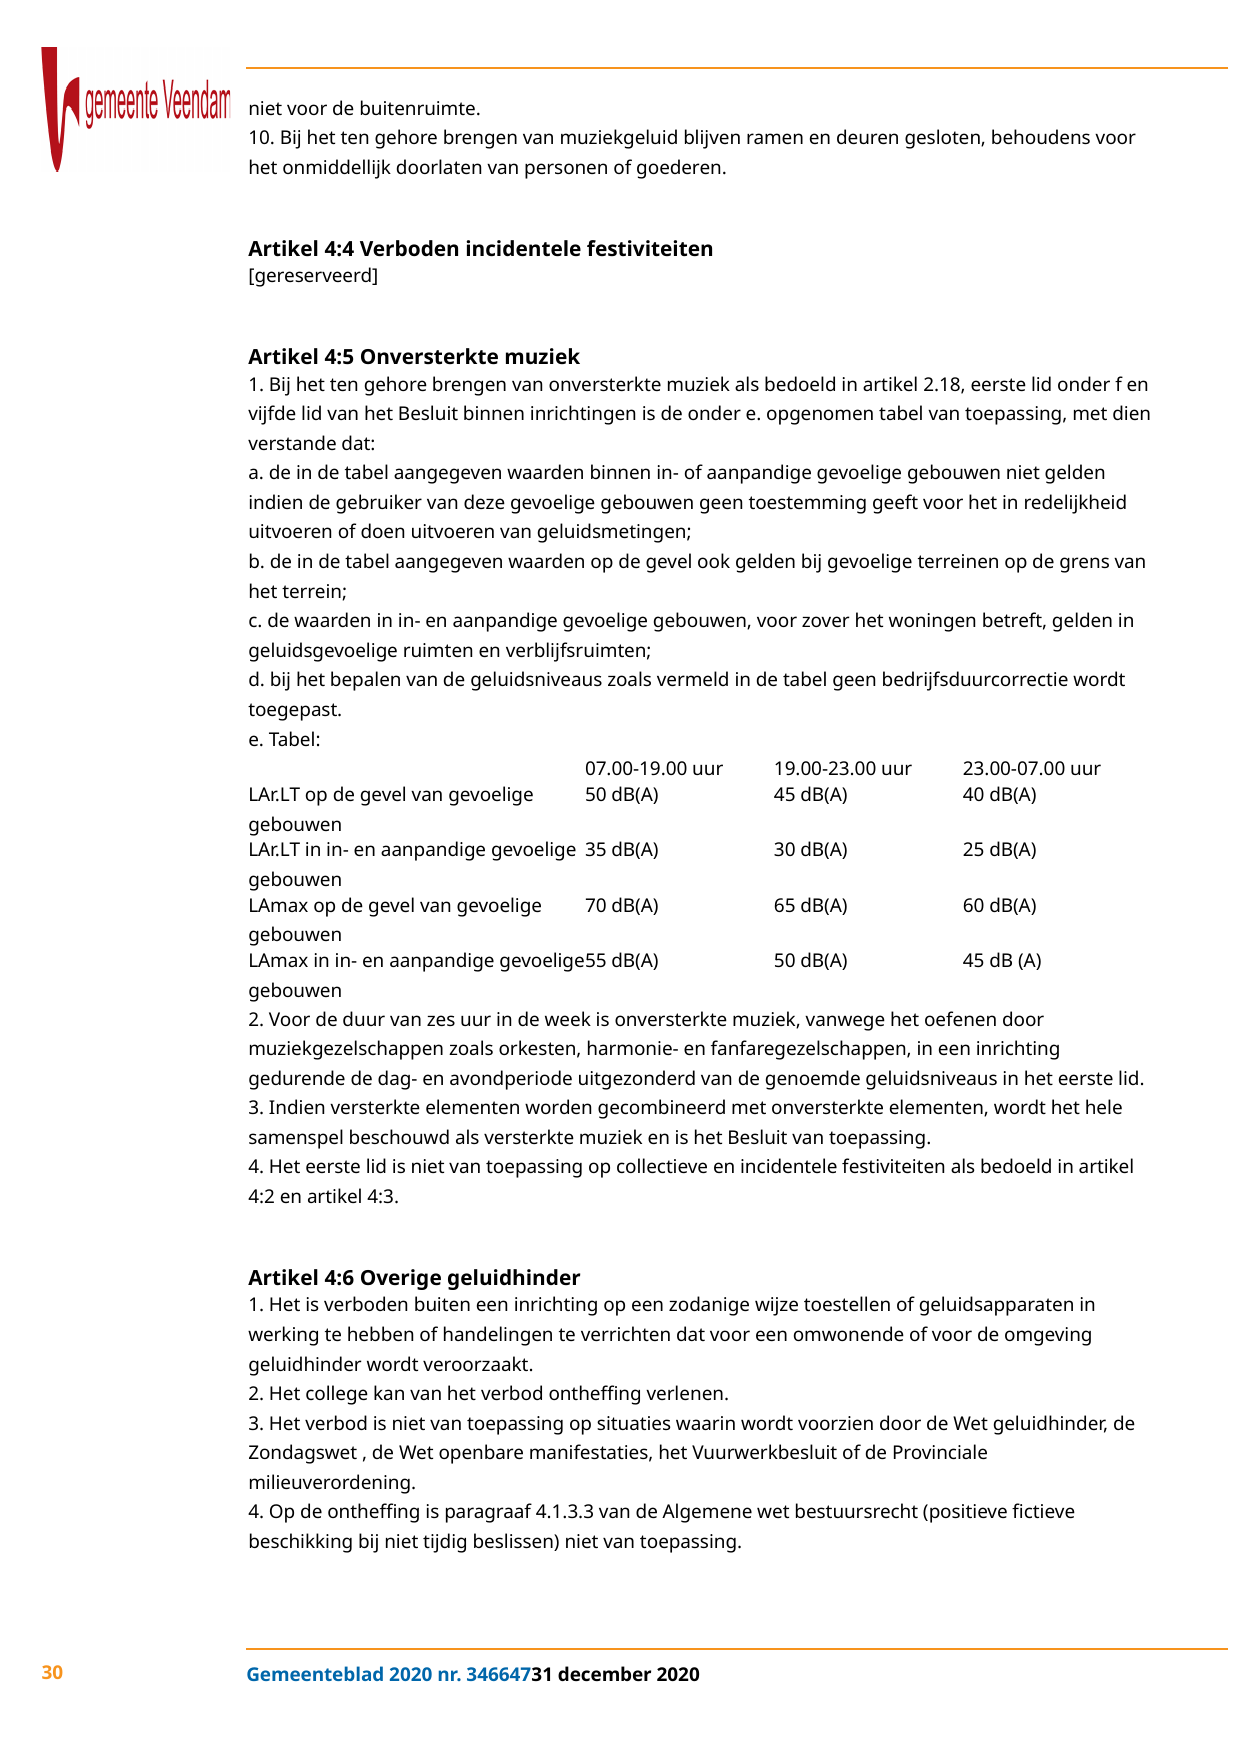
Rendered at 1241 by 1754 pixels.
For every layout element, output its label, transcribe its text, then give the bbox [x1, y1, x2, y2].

text 1. Het is verboden buiten een inrichting op een zodanige wijze toestellen of geluidsapparaten in werking te hebben of handelingen te verrichten dat voor een omwonende of voor de omgeving geluidhinder wordt veroorzaakt. [248, 1292, 1152, 1377]
table_header 19.00-23.00 uur [774, 756, 963, 781]
text 3. Het verbod is niet van toepassing op situaties waarin wordt voorzien door de Wet geluidhinder, de Zondagswet , de Wet openbare manifestaties, het Vuurwerkbesluit of de Provinciale milieuverordening. [248, 1410, 1152, 1495]
table_cell 30 dB(A) [774, 837, 963, 892]
table_cell 55 dB(A) [585, 947, 774, 1002]
table_cell LAr.LT op de gevel van gevoelige gebouwen [248, 781, 585, 837]
text c. de waarden in in- en aanpandige gevoelige gebouwen, voor zover het woningen betreft, gelden in geluidsgevoelige ruimten en verblijfsruimten; [248, 607, 1152, 663]
table_cell 45 dB(A) [774, 781, 963, 837]
table_cell 50 dB(A) [585, 781, 774, 837]
table_header 07.00-19.00 uur [585, 756, 774, 781]
table_cell LAmax op de gevel van gevoelige gebouwen [248, 892, 585, 947]
table_header 23.00-07.00 uur [963, 756, 1152, 781]
text e. Tabel: [248, 726, 1152, 752]
table_cell 45 dB (A) [963, 947, 1152, 1002]
text Artikel 4:4 Verboden incidentele festiviteiten [248, 234, 1152, 262]
text a. de in de tabel aangegeven waarden binnen in- of aanpandige gevoelige gebouwen niet gelden indien de gebruiker van deze gevoelige gebouwen geen toestemming geeft voor het in redelijkheid uitvoeren of doen uitvoeren van geluidsmetingen; [248, 459, 1152, 544]
text 4. Op de ontheffing is paragraaf 4.1.3.3 van de Algemene wet bestuursrecht (positieve fictieve beschikking bij niet tijdig beslissen) niet van toepassing. [248, 1499, 1152, 1554]
table_cell 65 dB(A) [774, 892, 963, 947]
table_cell LAr.LT in in- en aanpandige gevoelige gebouwen [248, 837, 585, 892]
picture [41, 47, 231, 172]
text Artikel 4:6 Overige geluidhinder [248, 1263, 1152, 1292]
text 3. Indien versterkte elementen worden gecombineerd met onversterkte elementen, wordt het hele samenspel beschouwd als versterkte muziek en is het Besluit van toepassing. [248, 1094, 1152, 1150]
table_cell 25 dB(A) [963, 837, 1152, 892]
table_cell 70 dB(A) [585, 892, 774, 947]
text Artikel 4:5 Onversterkte muziek [248, 342, 1152, 371]
table_cell 50 dB(A) [774, 947, 963, 1002]
text 10. Bij het ten gehore brengen van muziekgeluid blijven ramen en deuren gesloten, behoudens voor het onmiddellijk doorlaten van personen of goederen. [248, 124, 1152, 180]
table_cell 35 dB(A) [585, 837, 774, 892]
table_cell LAmax in in- en aanpandige gevoelige gebouwen [248, 947, 585, 1002]
text 2. Het college kan van het verbod ontheffing verlenen. [248, 1380, 1152, 1406]
text b. de in de tabel aangegeven waarden op de gevel ook gelden bij gevoelige terreinen op de grens van het terrein; [248, 548, 1152, 604]
text 4. Het eerste lid is niet van toepassing op collectieve en incidentele festiviteiten als bedoeld in artikel 4:2 en artikel 4:3. [248, 1154, 1152, 1209]
text niet voor de buitenruimte. [248, 95, 1152, 121]
table_cell 40 dB(A) [963, 781, 1152, 837]
text d. bij het bepalen van de geluidsniveaus zoals vermeld in de tabel geen bedrijfsduurcorrectie wordt toegepast. [248, 667, 1152, 722]
text 2. Voor de duur van zes uur in de week is onversterkte muziek, vanwege het oefenen door muziekgezelschappen zoals orkesten, harmonie- en fanfaregezelschappen, in een inrichting gedurende de dag- en avondperiode uitgezonderd van de genoemde geluidsniveaus in het eerste lid. [248, 1006, 1152, 1091]
table_header [248, 756, 585, 781]
text 1. Bij het ten gehore brengen van onversterkte muziek als bedoeld in artikel 2.18, eerste lid onder f en vijfde lid van het Besluit binnen inrichtingen is de onder e. opgenomen tabel van toepassing, met dien verstande dat: [248, 371, 1152, 456]
text [gereserveerd] [248, 262, 1152, 288]
table_cell 60 dB(A) [963, 892, 1152, 947]
